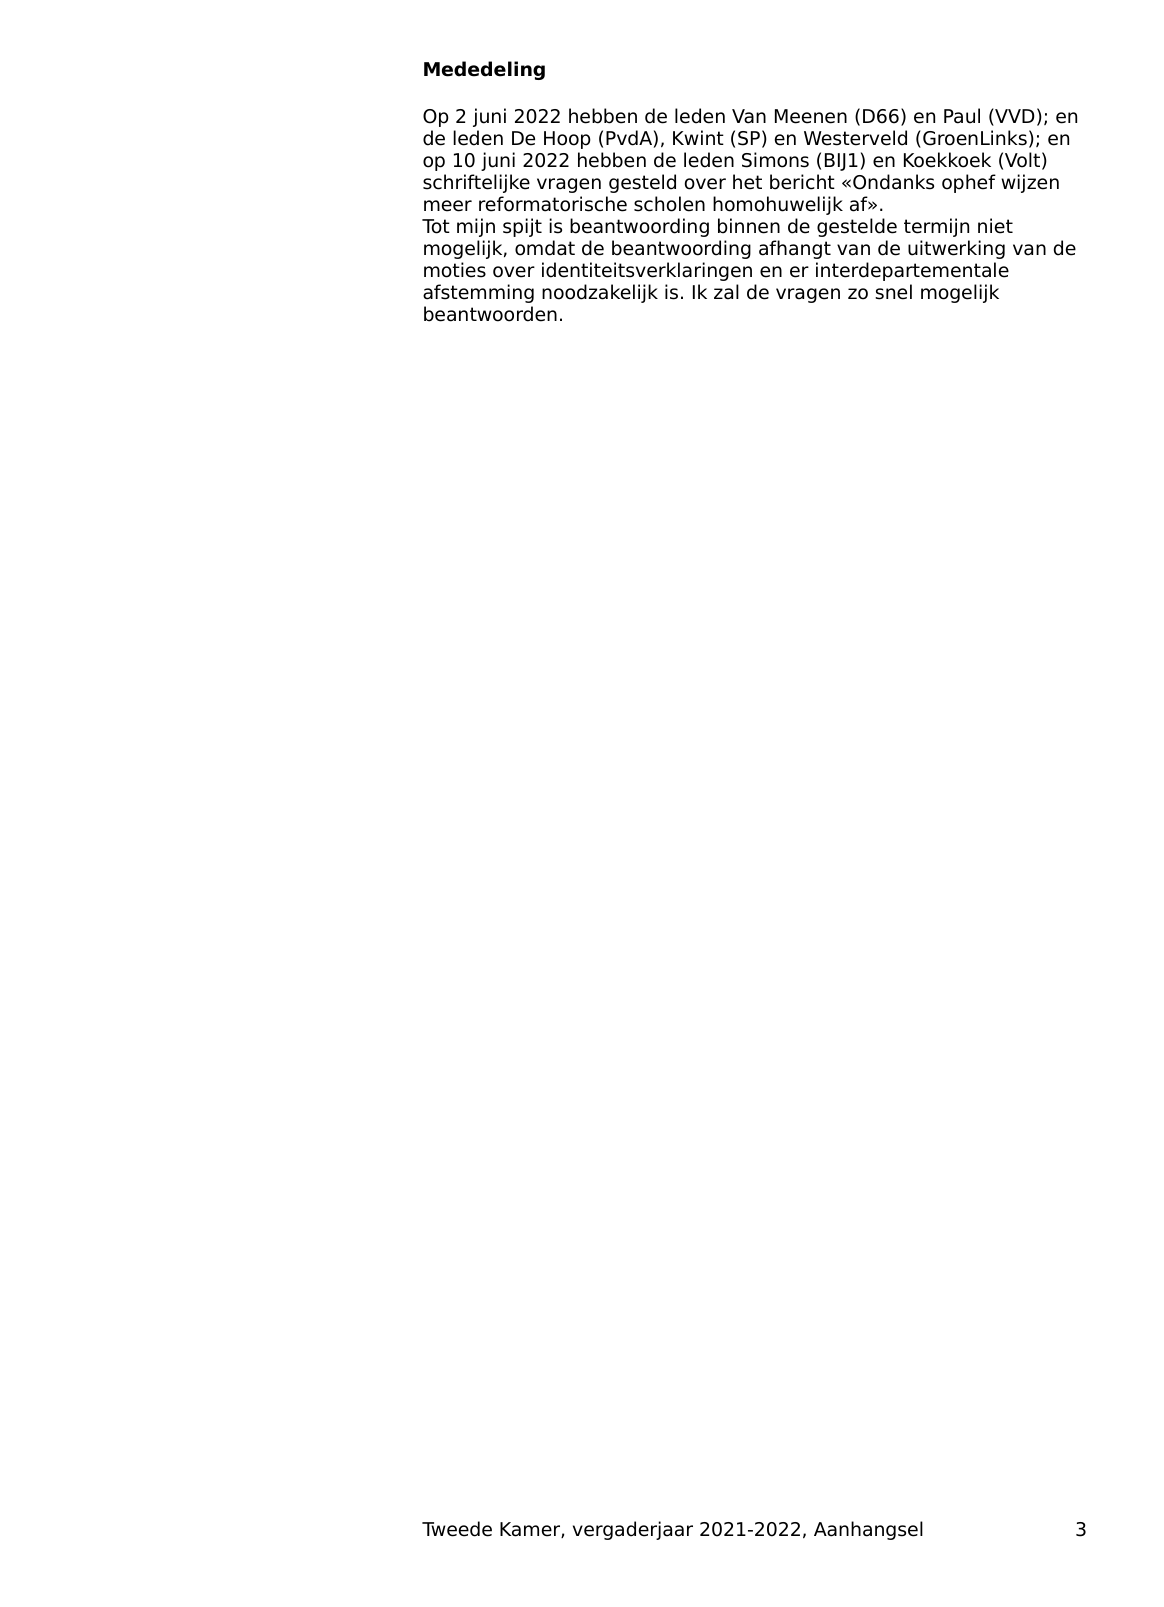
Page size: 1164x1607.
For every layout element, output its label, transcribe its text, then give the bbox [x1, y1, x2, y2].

text Tot mijn spijt is beantwoording binnen de gestelde termijn niet mogelijk, omdat de beantwoording afhangt van de uitwerking van de moties over identiteitsverklaringen en er interdepartementale afstemming noodzakelijk is. Ik zal de vragen zo snel mogelijk beantwoorden. [422, 216, 1087, 326]
subtitle Mededeling [422, 59, 1087, 81]
text Op 2 juni 2022 hebben de leden Van Meenen (D66) en Paul (VVD); en de leden De Hoop (PvdA), Kwint (SP) en Westerveld (GroenLinks); en op 10 juni 2022 hebben de leden Simons (BIJ1) en Koekkoek (Volt) schriftelijke vragen gesteld over het bericht «Ondanks ophef wijzen meer reformatorische scholen homohuwelijk af». [422, 106, 1087, 216]
